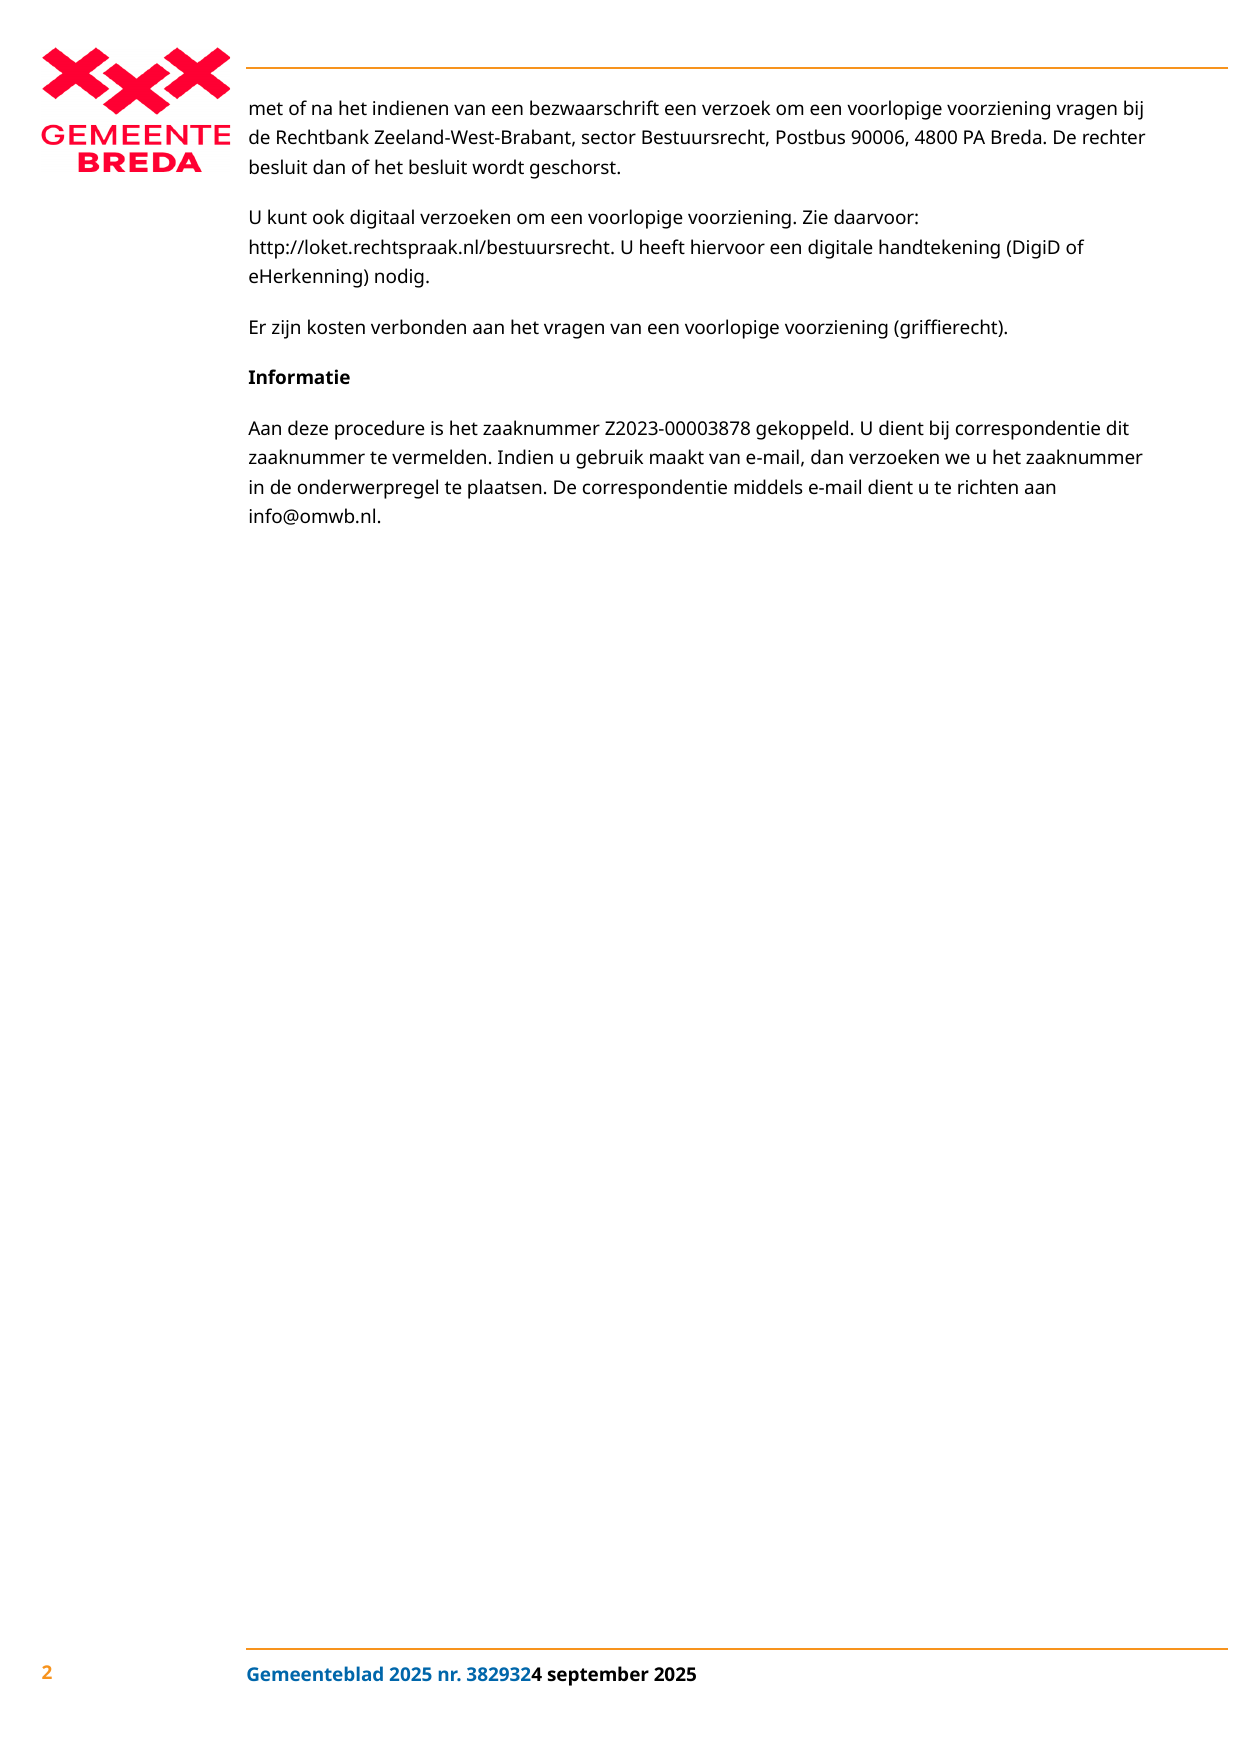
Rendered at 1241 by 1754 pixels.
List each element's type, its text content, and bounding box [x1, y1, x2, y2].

text Er zijn kosten verbonden aan het vragen van een voorlopige voorziening (griffierecht). [248, 314, 1152, 340]
text Informatie [248, 364, 1152, 390]
text met of na het indienen van een bezwaarschrift een verzoek om een voorlopige voorziening vragen bij de Rechtbank Zeeland-West-Brabant, sector Bestuursrecht, Postbus 90006, 4800 PA Breda. De rechter besluit dan of het besluit wordt geschorst. [248, 95, 1152, 180]
picture [41, 47, 231, 172]
text U kunt ook digitaal verzoeken om een voorlopige voorziening. Zie daarvoor: http://loket.rechtspraak.nl/bestuursrecht. U heeft hiervoor een digitale handtekening (DigiD of eHerkenning) nodig. [248, 204, 1152, 289]
text Aan deze procedure is het zaaknummer Z2023-00003878 gekoppeld. U dient bij correspondentie dit zaaknummer te vermelden. Indien u gebruik maakt van e-mail, dan verzoeken we u het zaaknummer in de onderwerpregel te plaatsen. De correspondentie middels e-mail dient u te richten aan info@omwb.nl. [248, 415, 1152, 529]
